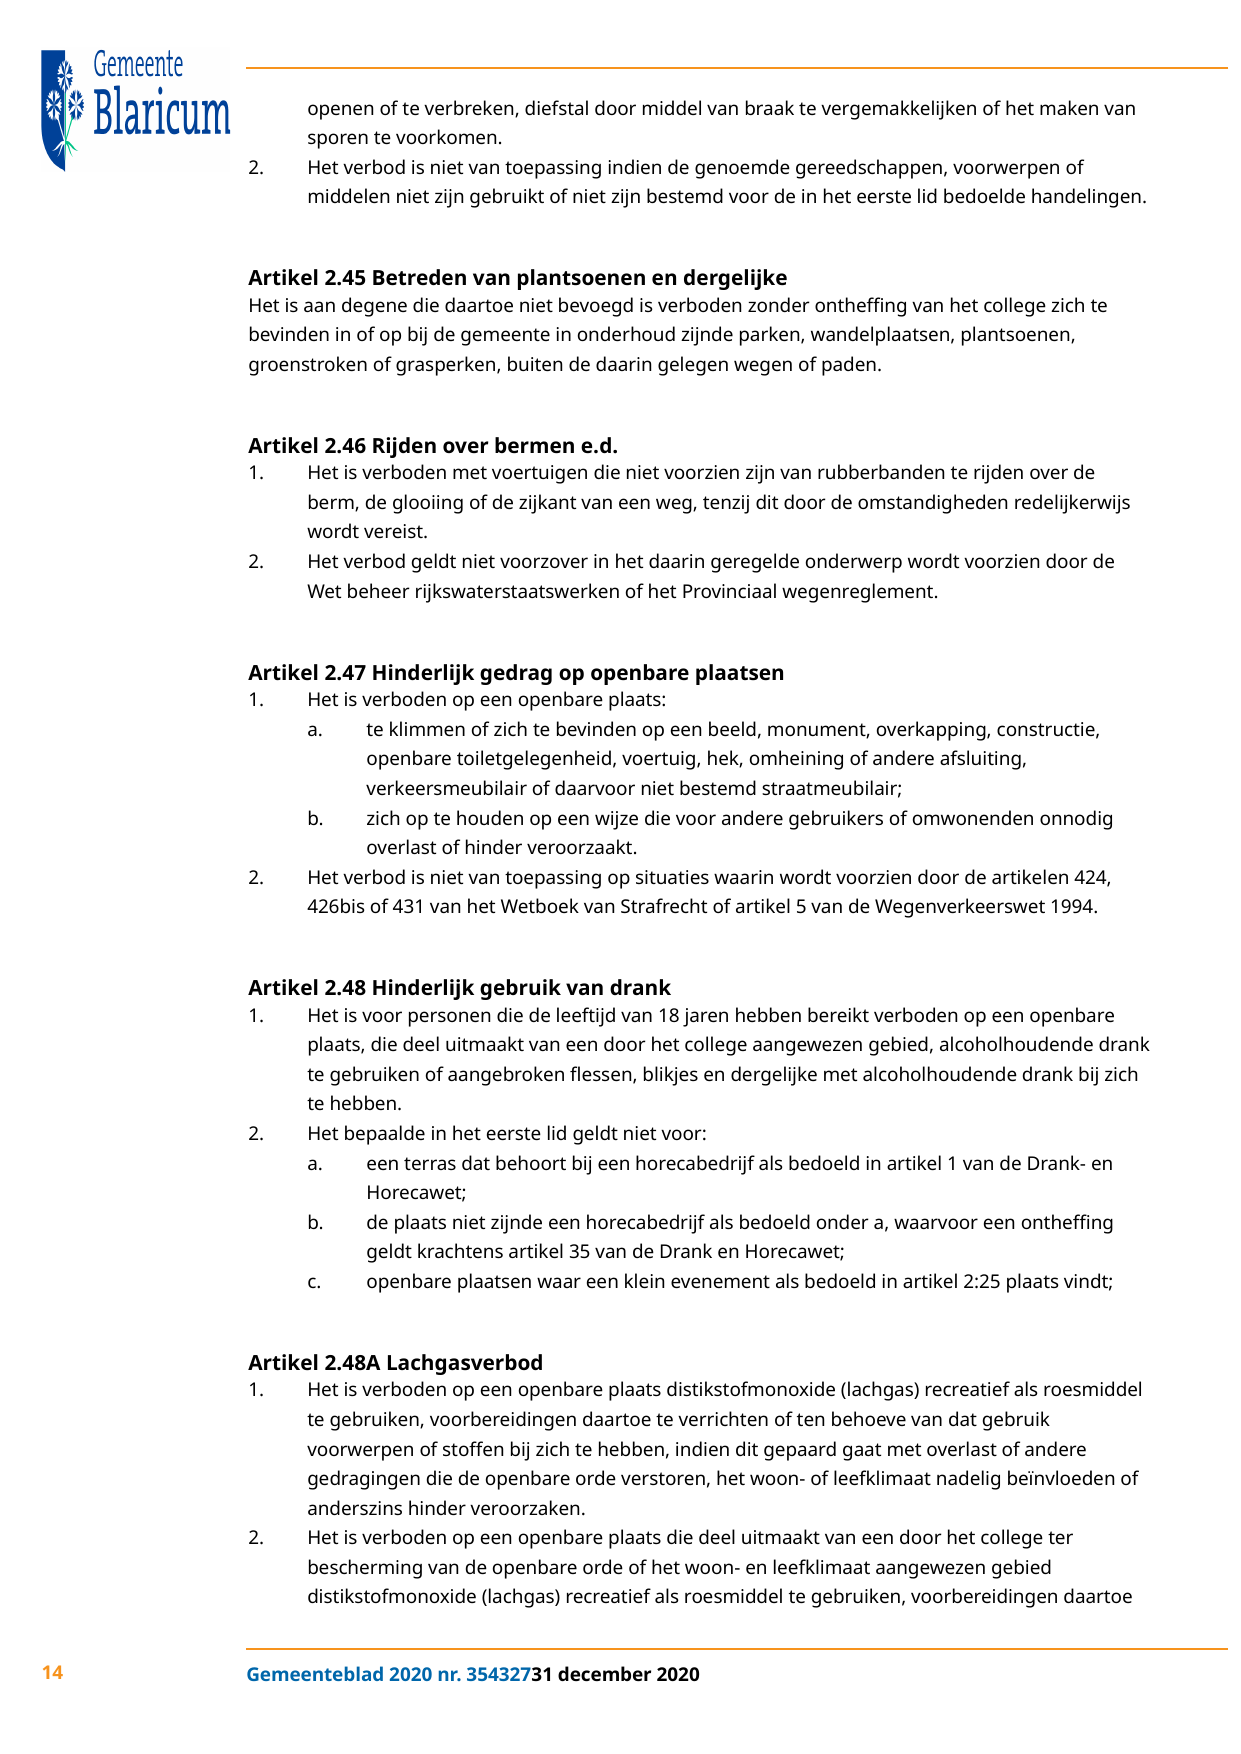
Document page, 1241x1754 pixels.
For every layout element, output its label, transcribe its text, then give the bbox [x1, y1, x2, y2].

list Het is verboden op een openbare plaats die deel uitmaakt van een door het college ter bescherming van de openbare orde of het woon- en leefklimaat aangewezen gebied distikstofmonoxide (lachgas) recreatief als roesmiddel te gebruiken, voorbereidingen daartoe [248, 1524, 1152, 1609]
text Het is aan degene die daartoe niet bevoegd is verboden zonder ontheffing van het college zich te bevinden in of op bij de gemeente in onderhoud zijnde parken, wandelplaatsen, plantsoenen, groenstroken of grasperken, buiten de daarin gelegen wegen of paden. [248, 292, 1152, 377]
text Artikel 2.48 Hinderlijk gebruik van drank [248, 973, 1152, 1002]
list Het verbod is niet van toepassing op situaties waarin wordt voorzien door de artikelen 424, 426bis of 431 van het Wetboek van Strafrecht of artikel 5 van de Wegenverkeerswet 1994. [248, 864, 1152, 919]
text Artikel 2.46 Rijden over bermen e.d. [248, 431, 1152, 459]
list Het verbod is niet van toepassing indien de genoemde gereedschappen, voorwerpen of middelen niet zijn gebruikt of niet zijn bestemd voor de in het eerste lid bedoelde handelingen. [248, 154, 1152, 209]
text Artikel 2.48A Lachgasverbod [248, 1348, 1152, 1377]
list de plaats niet zijnde een horecabedrijf als bedoeld onder a, waarvoor een ontheffing geldt krachtens artikel 35 van de Drank en Horecawet; [307, 1209, 1152, 1264]
list Het verbod geldt niet voorzover in het daarin geregelde onderwerp wordt voorzien door de Wet beheer rijkswaterstaatswerken of het Provinciaal wegenreglement. [248, 548, 1152, 604]
text Artikel 2.47 Hinderlijk gedrag op openbare plaatsen [248, 658, 1152, 686]
list Het bepaalde in het eerste lid geldt niet voor: [248, 1120, 1152, 1146]
list openen of te verbreken, diefstal door middel van braak te vergemakkelijken of het maken van sporen te voorkomen. [248, 95, 1152, 150]
list Het is voor personen die de leeftijd van 18 jaren hebben bereikt verboden op een openbare plaats, die deel uitmaakt van een door het college aangewezen gebied, alcoholhoudende drank te gebruiken of aangebroken flessen, blikjes en dergelijke met alcoholhoudende drank bij zich te hebben. [248, 1002, 1152, 1116]
list een terras dat behoort bij een horecabedrijf als bedoeld in artikel 1 van de Drank- en Horecawet; [307, 1150, 1152, 1205]
list Het is verboden met voertuigen die niet voorzien zijn van rubberbanden te rijden over de berm, de glooiing of de zijkant van een weg, tenzij dit door de omstandigheden redelijkerwijs wordt vereist. [248, 459, 1152, 544]
list Het is verboden op een openbare plaats distikstofmonoxide (lachgas) recreatief als roesmiddel te gebruiken, voorbereidingen daartoe te verrichten of ten behoeve van dat gebruik voorwerpen of stoffen bij zich te hebben, indien dit gepaard gaat met overlast of andere gedragingen die de openbare orde verstoren, het woon- of leefklimaat nadelig beïnvloeden of anderszins hinder veroorzaken. [248, 1377, 1152, 1521]
list te klimmen of zich te bevinden op een beeld, monument, overkapping, constructie, openbare toiletgelegenheid, voertuig, hek, omheining of andere afsluiting, verkeersmeubilair of daarvoor niet bestemd straatmeubilair; [307, 716, 1152, 801]
picture [41, 47, 231, 172]
text Artikel 2.45 Betreden van plantsoenen en dergelijke [248, 263, 1152, 292]
list zich op te houden op een wijze die voor andere gebruikers of omwonenden onnodig overlast of hinder veroorzaakt. [307, 805, 1152, 860]
list openbare plaatsen waar een klein evenement als bedoeld in artikel 2:25 plaats vindt; [307, 1268, 1152, 1294]
list Het is verboden op een openbare plaats: [248, 686, 1152, 712]
